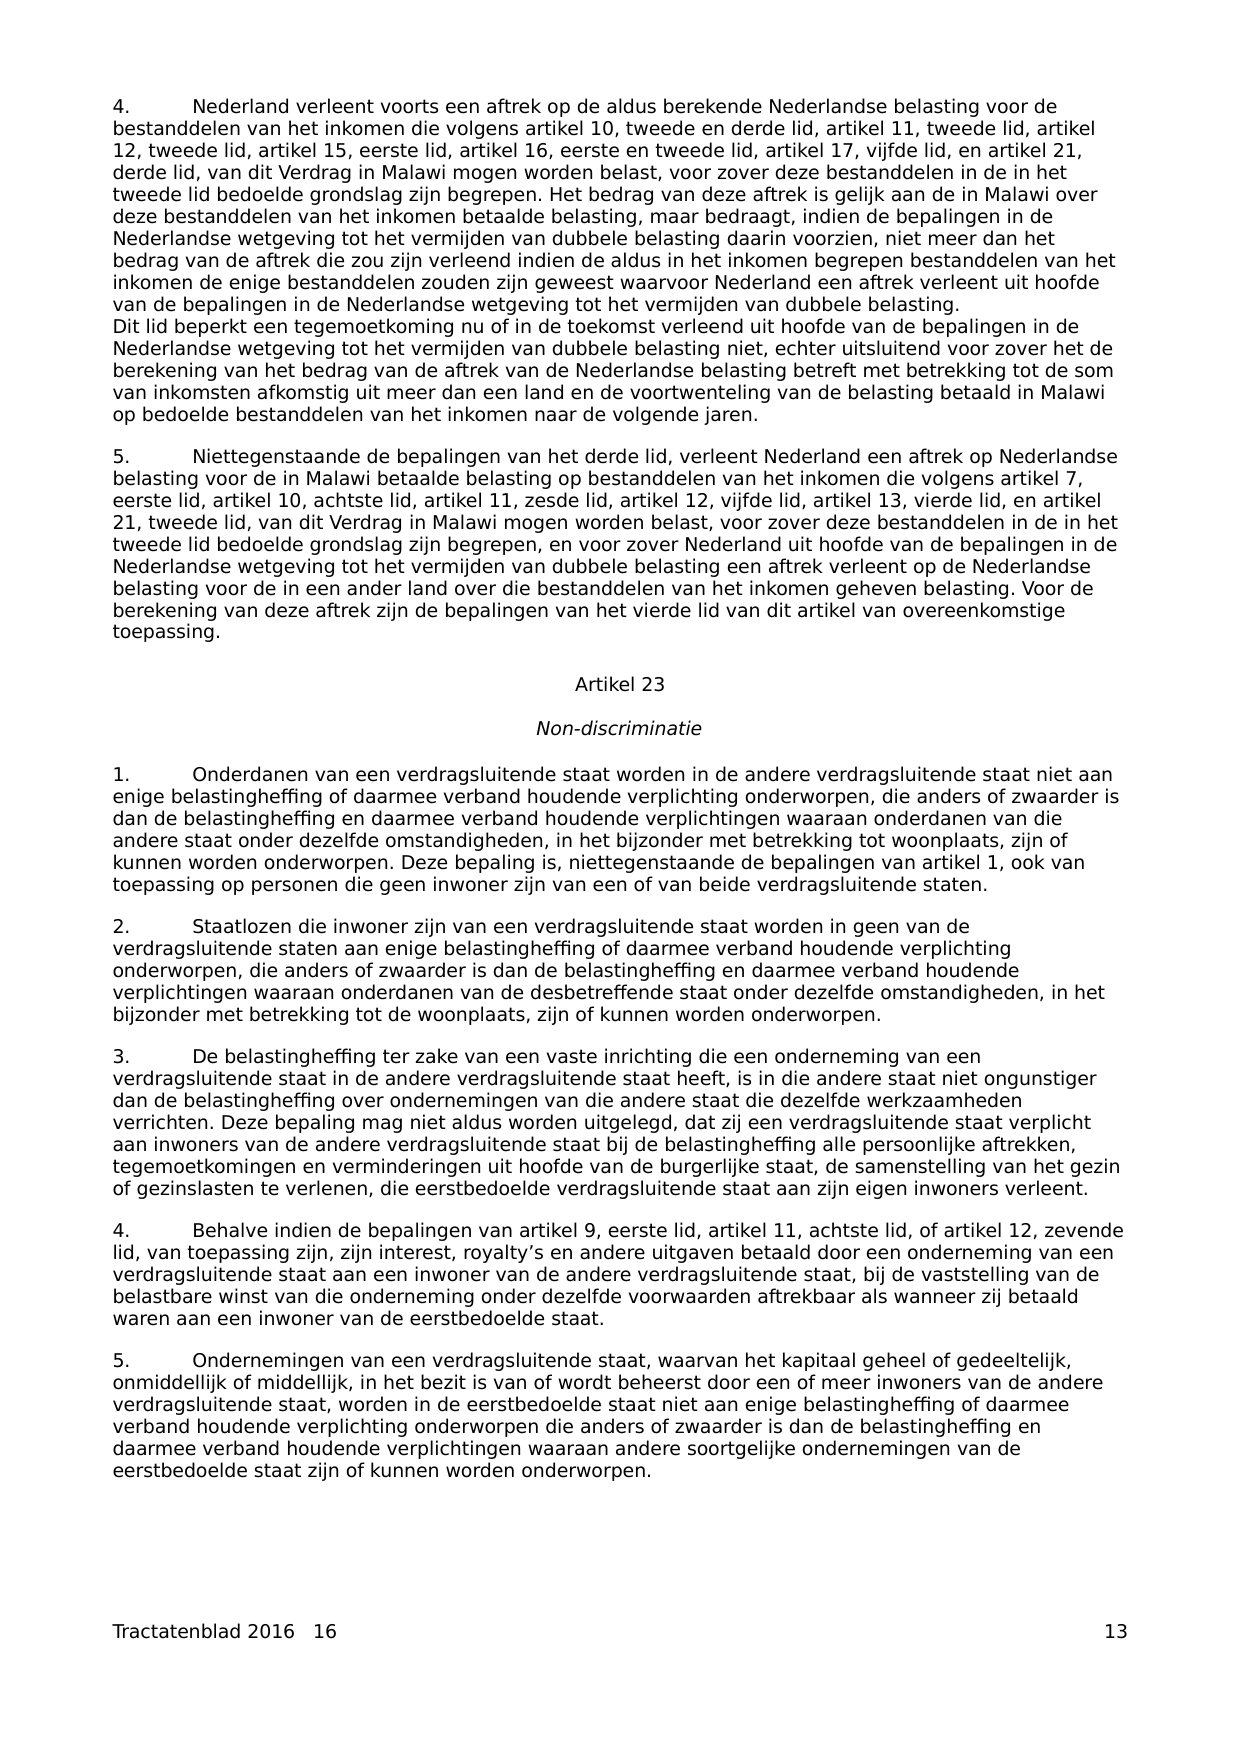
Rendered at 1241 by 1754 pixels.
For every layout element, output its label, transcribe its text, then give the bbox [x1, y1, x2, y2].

text 5. Niettegenstaande de bepalingen van het derde lid, verleent Nederland een aftrek op Nederlandse belasting voor de in Malawi betaalde belasting op bestanddelen van het inkomen die volgens artikel 7, eerste lid, artikel 10, achtste lid, artikel 11, zesde lid, artikel 12, vijfde lid, artikel 13, vierde lid, en artikel 21, tweede lid, van dit Verdrag in Malawi mogen worden belast, voor zover deze bestanddelen in de in het tweede lid bedoelde grondslag zijn begrepen, en voor zover Nederland uit hoofde van de bepalingen in de Nederlandse wetgeving tot het vermijden van dubbele belasting een aftrek verleent op de Nederlandse belasting voor de in een ander land over die bestanddelen van het inkomen geheven belasting. Voor de berekening van deze aftrek zijn de bepalingen van het vierde lid van dit artikel van overeenkomstige toepassing. [112, 446, 1128, 643]
text 2. Staatlozen die inwoner zijn van een verdragsluitende staat worden in geen van de verdragsluitende staten aan enige belastingheffing of daarmee verband houdende verplichting onderworpen, die anders of zwaarder is dan de belastingheffing en daarmee verband houdende verplichtingen waaraan onderdanen van de desbetreffende staat onder dezelfde omstandigheden, in het bijzonder met betrekking tot de woonplaats, zijn of kunnen worden onderworpen. [112, 916, 1128, 1026]
text 1. Onderdanen van een verdragsluitende staat worden in de andere verdragsluitende staat niet aan enige belastingheffing of daarmee verband houdende verplichting onderworpen, die anders of zwaarder is dan de belastingheffing en daarmee verband houdende verplichtingen waaraan onderdanen van die andere staat onder dezelfde omstandigheden, in het bijzonder met betrekking tot woonplaats, zijn of kunnen worden onderworpen. Deze bepaling is, niettegenstaande de bepalingen van artikel 1, ook van toepassing op personen die geen inwoner zijn van een of van beide verdragsluitende staten. [112, 764, 1128, 896]
subtitle Artikel 23 Non-discriminatie [112, 673, 1128, 739]
text 3. De belastingheffing ter zake van een vaste inrichting die een onderneming van een verdragsluitende staat in de andere verdragsluitende staat heeft, is in die andere staat niet ongunstiger dan de belastingheffing over ondernemingen van die andere staat die dezelfde werkzaamheden verrichten. Deze bepaling mag niet aldus worden uitgelegd, dat zij een verdragsluitende staat verplicht aan inwoners van de andere verdragsluitende staat bij de belastingheffing alle persoonlijke aftrekken, tegemoetkomingen en verminderingen uit hoofde van de burgerlijke staat, de samenstelling van het gezin of gezinslasten te verlenen, die eerstbedoelde verdragsluitende staat aan zijn eigen inwoners verleent. [112, 1046, 1128, 1200]
text 4. Behalve indien de bepalingen van artikel 9, eerste lid, artikel 11, achtste lid, of artikel 12, zevende lid, van toepassing zijn, zijn interest, royalty’s en andere uitgaven betaald door een onderneming van een verdragsluitende staat aan een inwoner van de andere verdragsluitende staat, bij de vaststelling van de belastbare winst van die onderneming onder dezelfde voorwaarden aftrekbaar als wanneer zij betaald waren aan een inwoner van de eerstbedoelde staat. [112, 1220, 1128, 1330]
text 5. Ondernemingen van een verdragsluitende staat, waarvan het kapitaal geheel of gedeeltelijk, onmiddellijk of middellijk, in het bezit is van of wordt beheerst door een of meer inwoners van de andere verdragsluitende staat, worden in de eerstbedoelde staat niet aan enige belastingheffing of daarmee verband houdende verplichting onderworpen die anders of zwaarder is dan de belastingheffing en daarmee verband houdende verplichtingen waaraan andere soortgelijke ondernemingen van de eerstbedoelde staat zijn of kunnen worden onderworpen. [112, 1350, 1128, 1482]
text 4. Nederland verleent voorts een aftrek op de aldus berekende Nederlandse belasting voor de bestanddelen van het inkomen die volgens artikel 10, tweede en derde lid, artikel 11, tweede lid, artikel 12, tweede lid, artikel 15, eerste lid, artikel 16, eerste en tweede lid, artikel 17, vijfde lid, en artikel 21, derde lid, van dit Verdrag in Malawi mogen worden belast, voor zover deze bestanddelen in de in het tweede lid bedoelde grondslag zijn begrepen. Het bedrag van deze aftrek is gelijk aan de in Malawi over deze bestanddelen van het inkomen betaalde belasting, maar bedraagt, indien de bepalingen in de Nederlandse wetgeving tot het vermijden van dubbele belasting daarin voorzien, niet meer dan het bedrag van de aftrek die zou zijn verleend indien de aldus in het inkomen begrepen bestanddelen van het inkomen de enige bestanddelen zouden zijn geweest waarvoor Nederland een aftrek verleent uit hoofde van de bepalingen in de Nederlandse wetgeving tot het vermijden van dubbele belasting. [112, 96, 1128, 316]
text Dit lid beperkt een tegemoetkoming nu of in de toekomst verleend uit hoofde van de bepalingen in de Nederlandse wetgeving tot het vermijden van dubbele belasting niet, echter uitsluitend voor zover het de berekening van het bedrag van de aftrek van de Nederlandse belasting betreft met betrekking tot de som van inkomsten afkomstig uit meer dan een land en de voortwenteling van de belasting betaald in Malawi op bedoelde bestanddelen van het inkomen naar de volgende jaren. [112, 316, 1128, 426]
